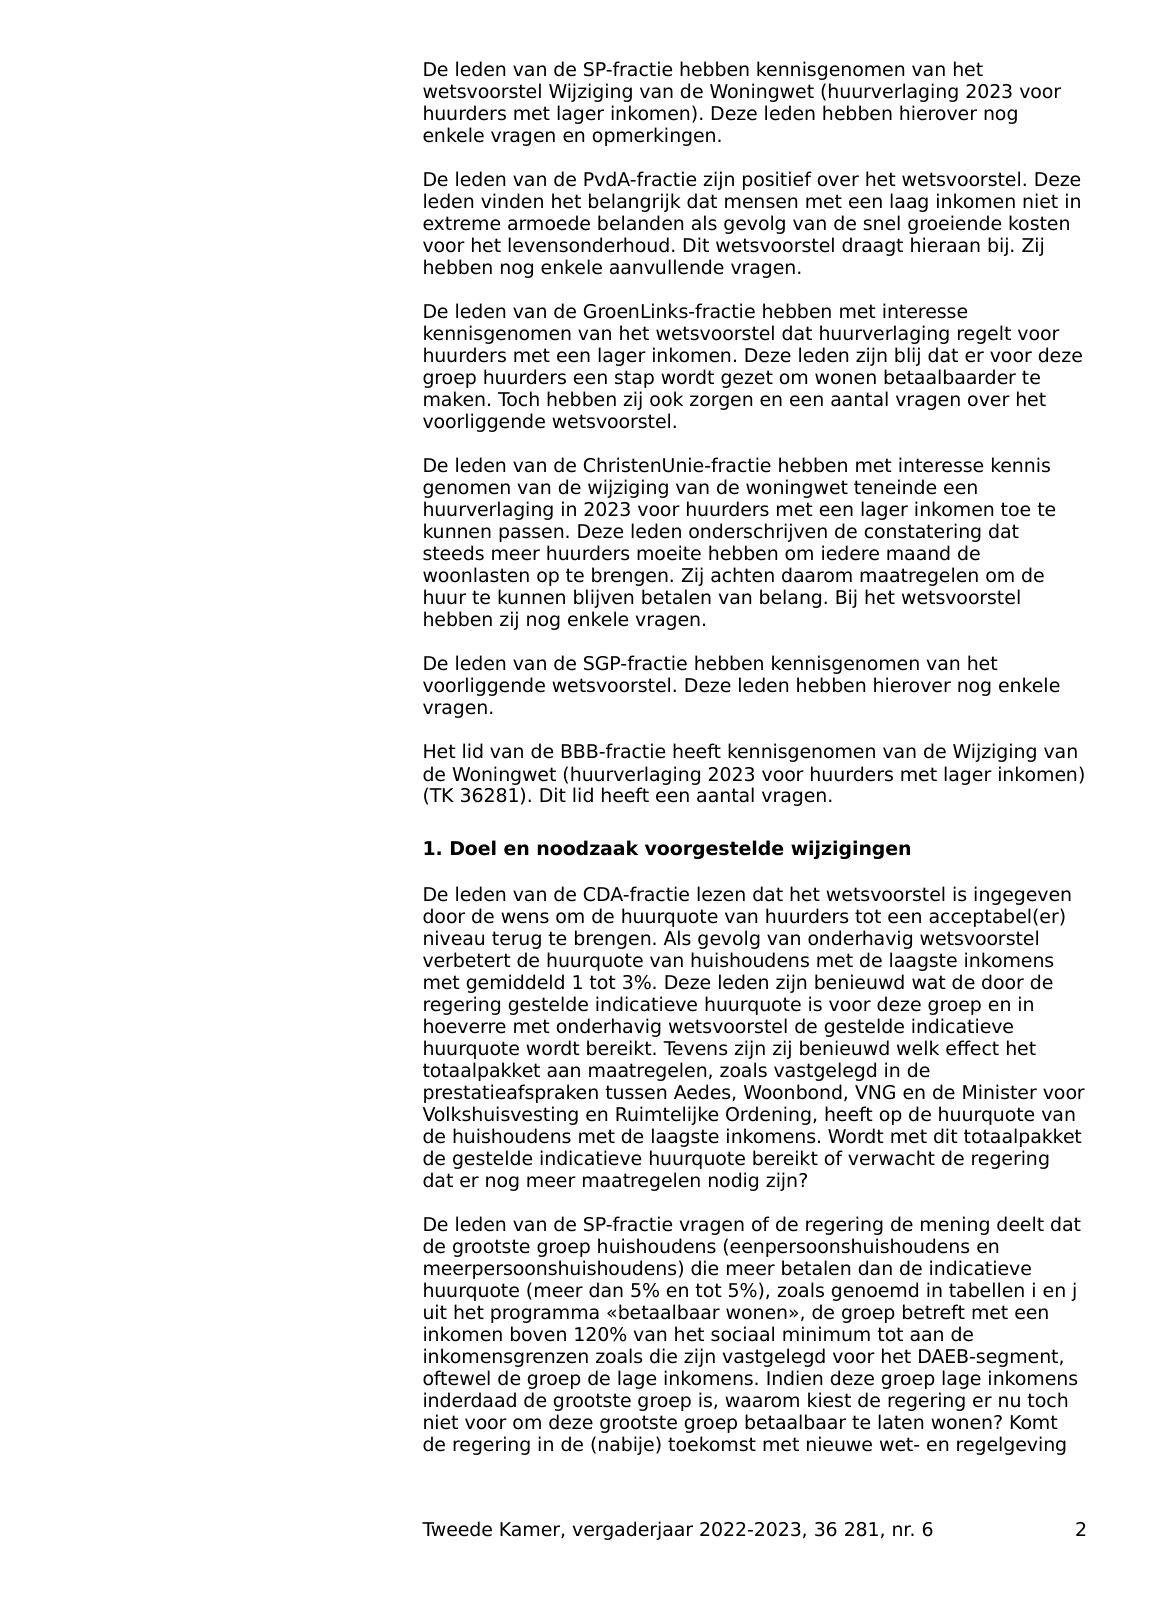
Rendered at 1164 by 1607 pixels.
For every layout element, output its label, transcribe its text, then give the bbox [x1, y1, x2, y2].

text De leden van de PvdA-fractie zijn positief over het wetsvoorstel. Deze leden vinden het belangrijk dat mensen met een laag inkomen niet in extreme armoede belanden als gevolg van de snel groeiende kosten voor het levensonderhoud. Dit wetsvoorstel draagt hieraan bij. Zij hebben nog enkele aanvullende vragen. [422, 169, 1087, 279]
text De leden van de SP-fractie vragen of de regering de mening deelt dat de grootste groep huishoudens (eenpersoonshuishoudens en meerpersoonshuishoudens) die meer betalen dan de indicatieve huurquote (meer dan 5% en tot 5%), zoals genoemd in tabellen i en j uit het programma «betaalbaar wonen», de groep betreft met een inkomen boven 120% van het sociaal minimum tot aan de inkomensgrenzen zoals die zijn vastgelegd voor het DAEB-segment, oftewel de groep de lage inkomens. Indien deze groep lage inkomens inderdaad de grootste groep is, waarom kiest de regering er nu toch niet voor om deze grootste groep betaalbaar te laten wonen? Komt de regering in de (nabije) toekomst met nieuwe wet- en regelgeving [422, 1214, 1087, 1456]
text De leden van de CDA-fractie lezen dat het wetsvoorstel is ingegeven door de wens om de huurquote van huurders tot een acceptabel(er) niveau terug te brengen. Als gevolg van onderhavig wetsvoorstel verbetert de huurquote van huishoudens met de laagste inkomens met gemiddeld 1 tot 3%. Deze leden zijn benieuwd wat de door de regering gestelde indicatieve huurquote is voor deze groep en in hoeverre met onderhavig wetsvoorstel de gestelde indicatieve huurquote wordt bereikt. Tevens zijn zij benieuwd welk effect het totaalpakket aan maatregelen, zoals vastgelegd in de prestatieafspraken tussen Aedes, Woonbond, VNG en de Minister voor Volkshuisvesting en Ruimtelijke Ordening, heeft op de huurquote van de huishoudens met de laagste inkomens. Wordt met dit totaalpakket de gestelde indicatieve huurquote bereikt of verwacht de regering dat er nog meer maatregelen nodig zijn? [422, 884, 1087, 1192]
text De leden van de GroenLinks-fractie hebben met interesse kennisgenomen van het wetsvoorstel dat huurverlaging regelt voor huurders met een lager inkomen. Deze leden zijn blij dat er voor deze groep huurders een stap wordt gezet om wonen betaalbaarder te maken. Toch hebben zij ook zorgen en een aantal vragen over het voorliggende wetsvoorstel. [422, 301, 1087, 433]
text De leden van de SGP-fractie hebben kennisgenomen van het voorliggende wetsvoorstel. Deze leden hebben hierover nog enkele vragen. [422, 653, 1087, 719]
subtitle 1. Doel en noodzaak voorgestelde wijzigingen [422, 837, 1087, 859]
text De leden van de ChristenUnie-fractie hebben met interesse kennis genomen van de wijziging van de woningwet teneinde een huurverlaging in 2023 voor huurders met een lager inkomen toe te kunnen passen. Deze leden onderschrijven de constatering dat steeds meer huurders moeite hebben om iedere maand de woonlasten op te brengen. Zij achten daarom maatregelen om de huur te kunnen blijven betalen van belang. Bij het wetsvoorstel hebben zij nog enkele vragen. [422, 455, 1087, 631]
text De leden van de SP-fractie hebben kennisgenomen van het wetsvoorstel Wijziging van de Woningwet (huurverlaging 2023 voor huurders met lager inkomen). Deze leden hebben hierover nog enkele vragen en opmerkingen. [422, 59, 1087, 147]
text Het lid van de BBB-fractie heeft kennisgenomen van de Wijziging van de Woningwet (huurverlaging 2023 voor huurders met lager inkomen) (TK 36281). Dit lid heeft een aantal vragen. [422, 741, 1087, 807]
